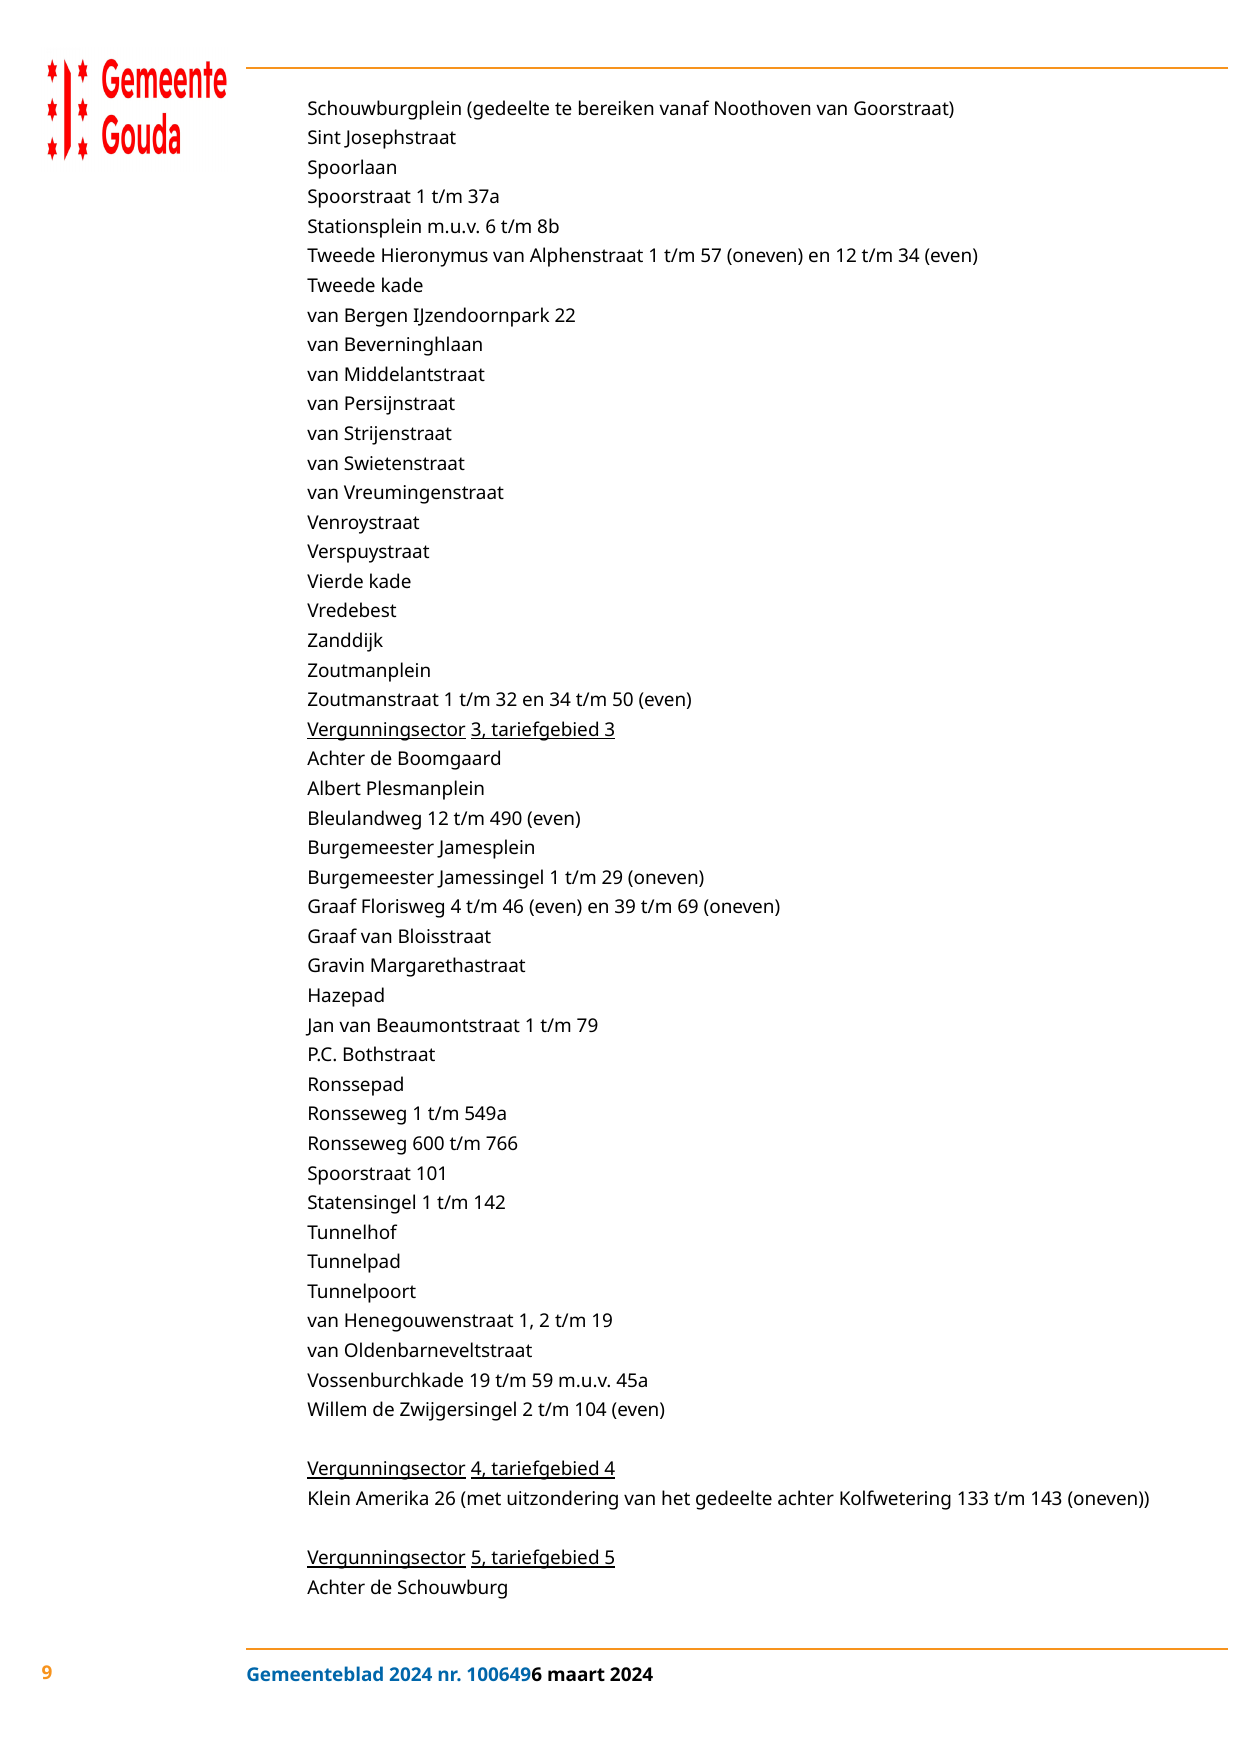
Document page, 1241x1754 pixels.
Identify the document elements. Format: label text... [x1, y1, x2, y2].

list Achter de Schouwburg [248, 1574, 1152, 1600]
list Sint Josephstraat [248, 124, 1152, 150]
list Burgemeester Jamessingel 1 t/m 29 (oneven) [248, 864, 1152, 890]
list van Beverninghlaan [248, 331, 1152, 357]
list Vossenburchkade 19 t/m 59 m.u.v. 45a [248, 1367, 1152, 1393]
list Tunnelhof [248, 1219, 1152, 1245]
list Vergunningsector 5, tariefgebied 5 [248, 1544, 1152, 1570]
list Spoorlaan [248, 154, 1152, 180]
list Graaf Florisweg 4 t/m 46 (even) en 39 t/m 69 (oneven) [248, 893, 1152, 919]
list van Oldenbarneveltstraat [248, 1337, 1152, 1363]
list van Henegouwenstraat 1, 2 t/m 19 [248, 1308, 1152, 1333]
list Spoorstraat 101 [248, 1160, 1152, 1186]
list van Vreumingenstraat [248, 479, 1152, 505]
list Stationsplein m.u.v. 6 t/m 8b [248, 213, 1152, 239]
list Ronsseweg 600 t/m 766 [248, 1130, 1152, 1156]
list Venroystraat [248, 509, 1152, 535]
list Albert Plesmanplein [248, 775, 1152, 801]
list Tweede kade [248, 272, 1152, 298]
list Zanddijk [248, 627, 1152, 653]
list Achter de Boomgaard [248, 746, 1152, 771]
picture [41, 47, 231, 172]
list Tweede Hieronymus van Alphenstraat 1 t/m 57 (oneven) en 12 t/m 34 (even) [248, 243, 1152, 268]
list Gravin Margarethastraat [248, 953, 1152, 978]
list Tunnelpoort [248, 1278, 1152, 1304]
list Schouwburgplein (gedeelte te bereiken vanaf Noothoven van Goorstraat) [248, 95, 1152, 121]
list Tunnelpad [248, 1248, 1152, 1274]
list Statensingel 1 t/m 142 [248, 1189, 1152, 1215]
list Vredebest [248, 598, 1152, 623]
list van Swietenstraat [248, 450, 1152, 476]
list Zoutmanstraat 1 t/m 32 en 34 t/m 50 (even) [248, 686, 1152, 712]
list van Bergen IJzendoornpark 22 [248, 302, 1152, 328]
list Vergunningsector 4, tariefgebied 4 [248, 1456, 1152, 1481]
list Ronssepad [248, 1071, 1152, 1097]
list Bleulandweg 12 t/m 490 (even) [248, 805, 1152, 831]
list van Middelantstraat [248, 361, 1152, 387]
list Jan van Beaumontstraat 1 t/m 79 [248, 1012, 1152, 1038]
list Hazepad [248, 982, 1152, 1008]
list van Strijenstraat [248, 420, 1152, 446]
list Vergunningsector 3, tariefgebied 3 [248, 716, 1152, 742]
list Graaf van Bloisstraat [248, 923, 1152, 949]
list Zoutmanplein [248, 657, 1152, 683]
list P.C. Bothstraat [248, 1041, 1152, 1067]
list Spoorstraat 1 t/m 37a [248, 183, 1152, 209]
list Verspuystraat [248, 538, 1152, 564]
list Ronsseweg 1 t/m 549a [248, 1101, 1152, 1126]
list Vierde kade [248, 568, 1152, 594]
list van Persijnstraat [248, 391, 1152, 416]
list Willem de Zwijgersingel 2 t/m 104 (even) [248, 1396, 1152, 1422]
list Klein Amerika 26 (met uitzondering van het gedeelte achter Kolfwetering 133 t/m 143 (oneven)) [248, 1485, 1152, 1511]
list Burgemeester Jamesplein [248, 834, 1152, 860]
